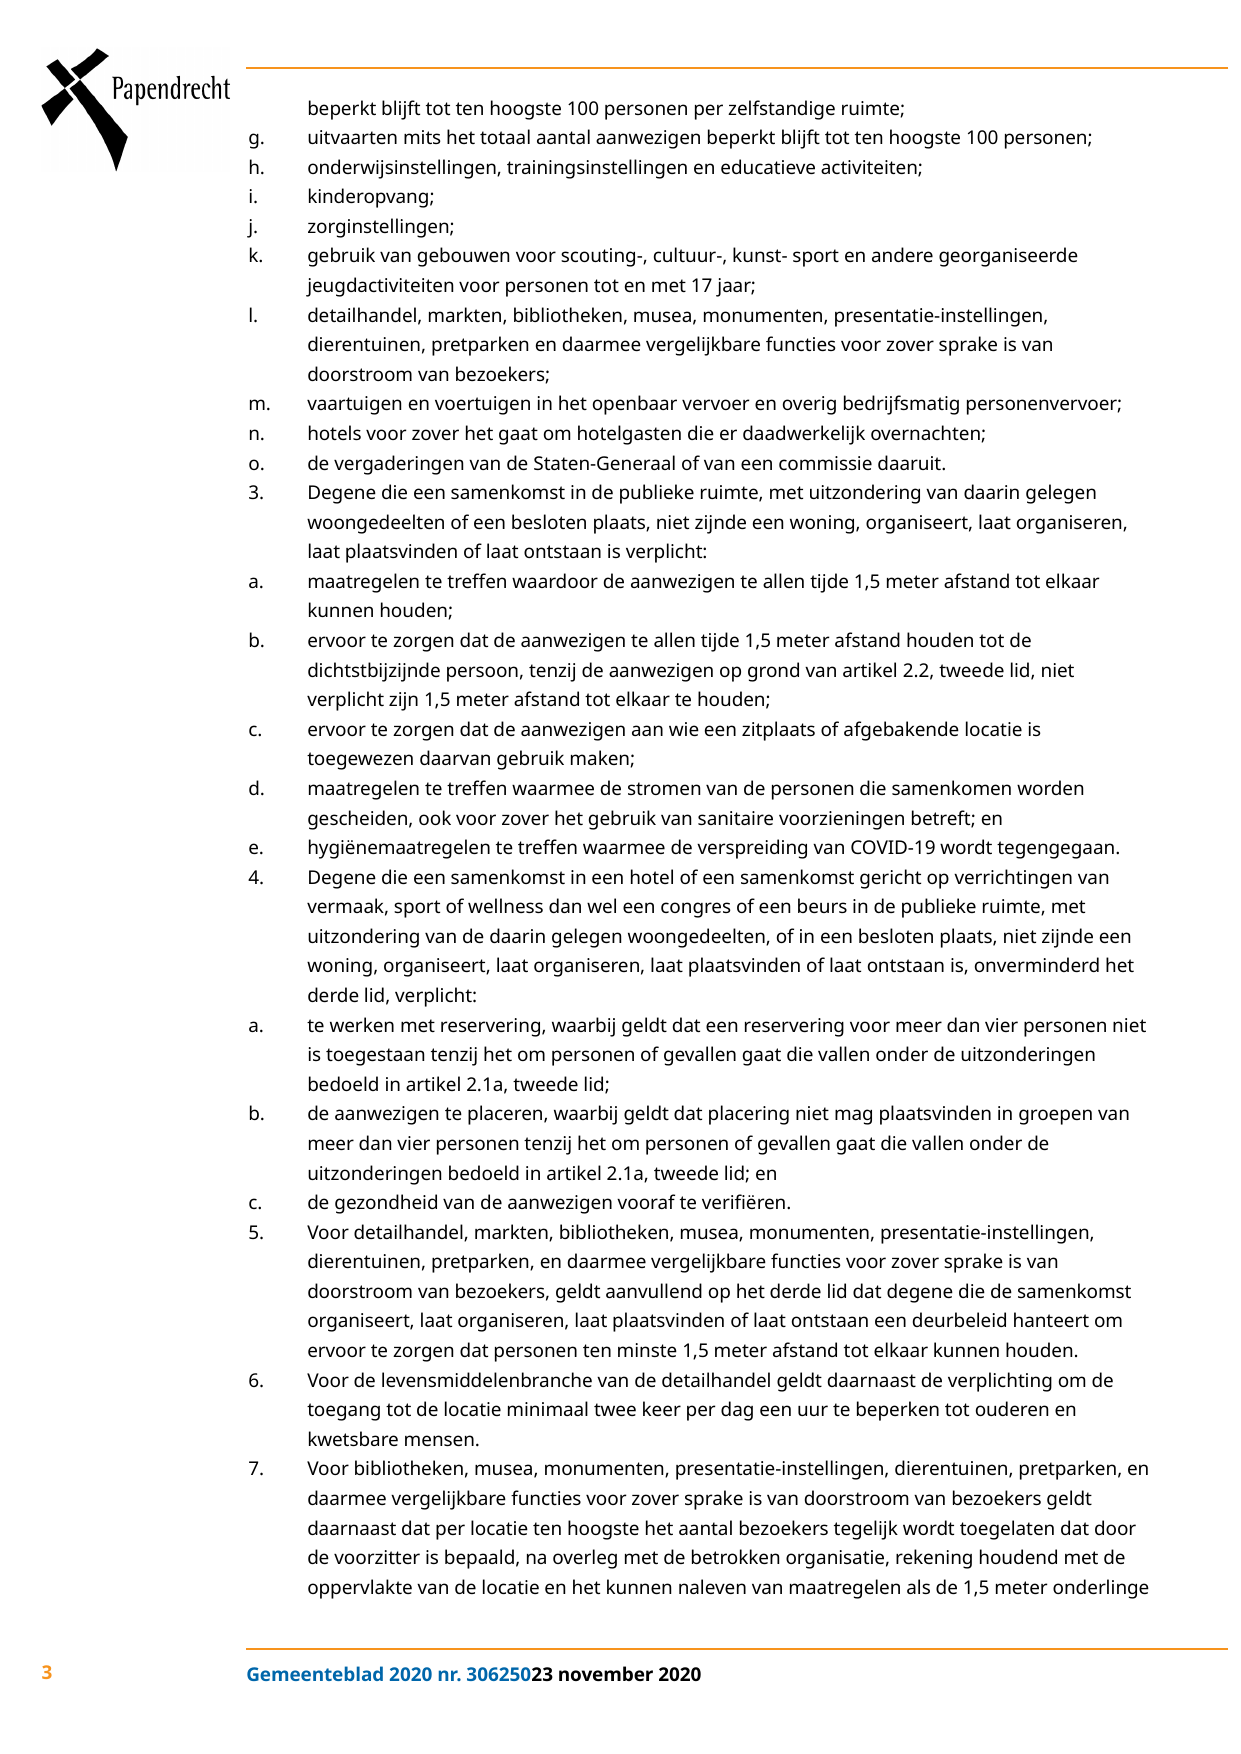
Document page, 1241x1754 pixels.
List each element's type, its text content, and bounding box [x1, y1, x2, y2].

list gebruik van gebouwen voor scouting-, cultuur-, kunst- sport en andere georganiseerde jeugdactiviteiten voor personen tot en met 17 jaar; [248, 243, 1152, 298]
list Voor de levensmiddelenbranche van de detailhandel geldt daarnaast de verplichting om de toegang tot de locatie minimaal twee keer per dag een uur te beperken tot ouderen en kwetsbare mensen. [248, 1367, 1152, 1452]
list Degene die een samenkomst in de publieke ruimte, met uitzondering van daarin gelegen woongedeelten of een besloten plaats, niet zijnde een woning, organiseert, laat organiseren, laat plaatsvinden of laat ontstaan is verplicht: [248, 479, 1152, 564]
list ervoor te zorgen dat de aanwezigen te allen tijde 1,5 meter afstand houden tot de dichtstbijzijnde persoon, tenzij de aanwezigen op grond van artikel 2.2, tweede lid, niet verplicht zijn 1,5 meter afstand tot elkaar te houden; [248, 627, 1152, 712]
list uitvaarten mits het totaal aantal aanwezigen beperkt blijft tot ten hoogste 100 personen; [248, 124, 1152, 150]
list zorginstellingen; [248, 213, 1152, 239]
list Voor bibliotheken, musea, monumenten, presentatie-instellingen, dierentuinen, pretparken, en daarmee vergelijkbare functies voor zover sprake is van doorstroom van bezoekers geldt daarnaast dat per locatie ten hoogste het aantal bezoekers tegelijk wordt toegelaten dat door de voorzitter is bepaald, na overleg met de betrokken organisatie, rekening houdend met de oppervlakte van de locatie en het kunnen naleven van maatregelen als de 1,5 meter onderlinge [248, 1456, 1152, 1600]
list kinderopvang; [248, 183, 1152, 209]
list detailhandel, markten, bibliotheken, musea, monumenten, presentatie-instellingen, dierentuinen, pretparken en daarmee vergelijkbare functies voor zover sprake is van doorstroom van bezoekers; [248, 302, 1152, 387]
list beperkt blijft tot ten hoogste 100 personen per zelfstandige ruimte; [248, 95, 1152, 121]
picture [41, 47, 231, 172]
list hotels voor zover het gaat om hotelgasten die er daadwerkelijk overnachten; [248, 420, 1152, 446]
list maatregelen te treffen waardoor de aanwezigen te allen tijde 1,5 meter afstand tot elkaar kunnen houden; [248, 568, 1152, 623]
list te werken met reservering, waarbij geldt dat een reservering voor meer dan vier personen niet is toegestaan tenzij het om personen of gevallen gaat die vallen onder de uitzonderingen bedoeld in artikel 2.1a, tweede lid; [248, 1012, 1152, 1097]
list de vergaderingen van de Staten-Generaal of van een commissie daaruit. [248, 450, 1152, 476]
list maatregelen te treffen waarmee de stromen van de personen die samenkomen worden gescheiden, ook voor zover het gebruik van sanitaire voorzieningen betreft; en [248, 775, 1152, 831]
list de aanwezigen te placeren, waarbij geldt dat placering niet mag plaatsvinden in groepen van meer dan vier personen tenzij het om personen of gevallen gaat die vallen onder de uitzonderingen bedoeld in artikel 2.1a, tweede lid; en [248, 1101, 1152, 1186]
list Degene die een samenkomst in een hotel of een samenkomst gericht op verrichtingen van vermaak, sport of wellness dan wel een congres of een beurs in de publieke ruimte, met uitzondering van de daarin gelegen woongedeelten, of in een besloten plaats, niet zijnde een woning, organiseert, laat organiseren, laat plaatsvinden of laat ontstaan is, onverminderd het derde lid, verplicht: [248, 864, 1152, 1008]
list onderwijsinstellingen, trainingsinstellingen en educatieve activiteiten; [248, 154, 1152, 180]
list vaartuigen en voertuigen in het openbaar vervoer en overig bedrijfsmatig personenvervoer; [248, 391, 1152, 416]
list de gezondheid van de aanwezigen vooraf te verifiëren. [248, 1189, 1152, 1215]
list hygiënemaatregelen te treffen waarmee de verspreiding van COVID-19 wordt tegengegaan. [248, 834, 1152, 860]
list Voor detailhandel, markten, bibliotheken, musea, monumenten, presentatie-instellingen, dierentuinen, pretparken, en daarmee vergelijkbare functies voor zover sprake is van doorstroom van bezoekers, geldt aanvullend op het derde lid dat degene die de samenkomst organiseert, laat organiseren, laat plaatsvinden of laat ontstaan een deurbeleid hanteert om ervoor te zorgen dat personen ten minste 1,5 meter afstand tot elkaar kunnen houden. [248, 1219, 1152, 1363]
list ervoor te zorgen dat de aanwezigen aan wie een zitplaats of afgebakende locatie is toegewezen daarvan gebruik maken; [248, 716, 1152, 771]
